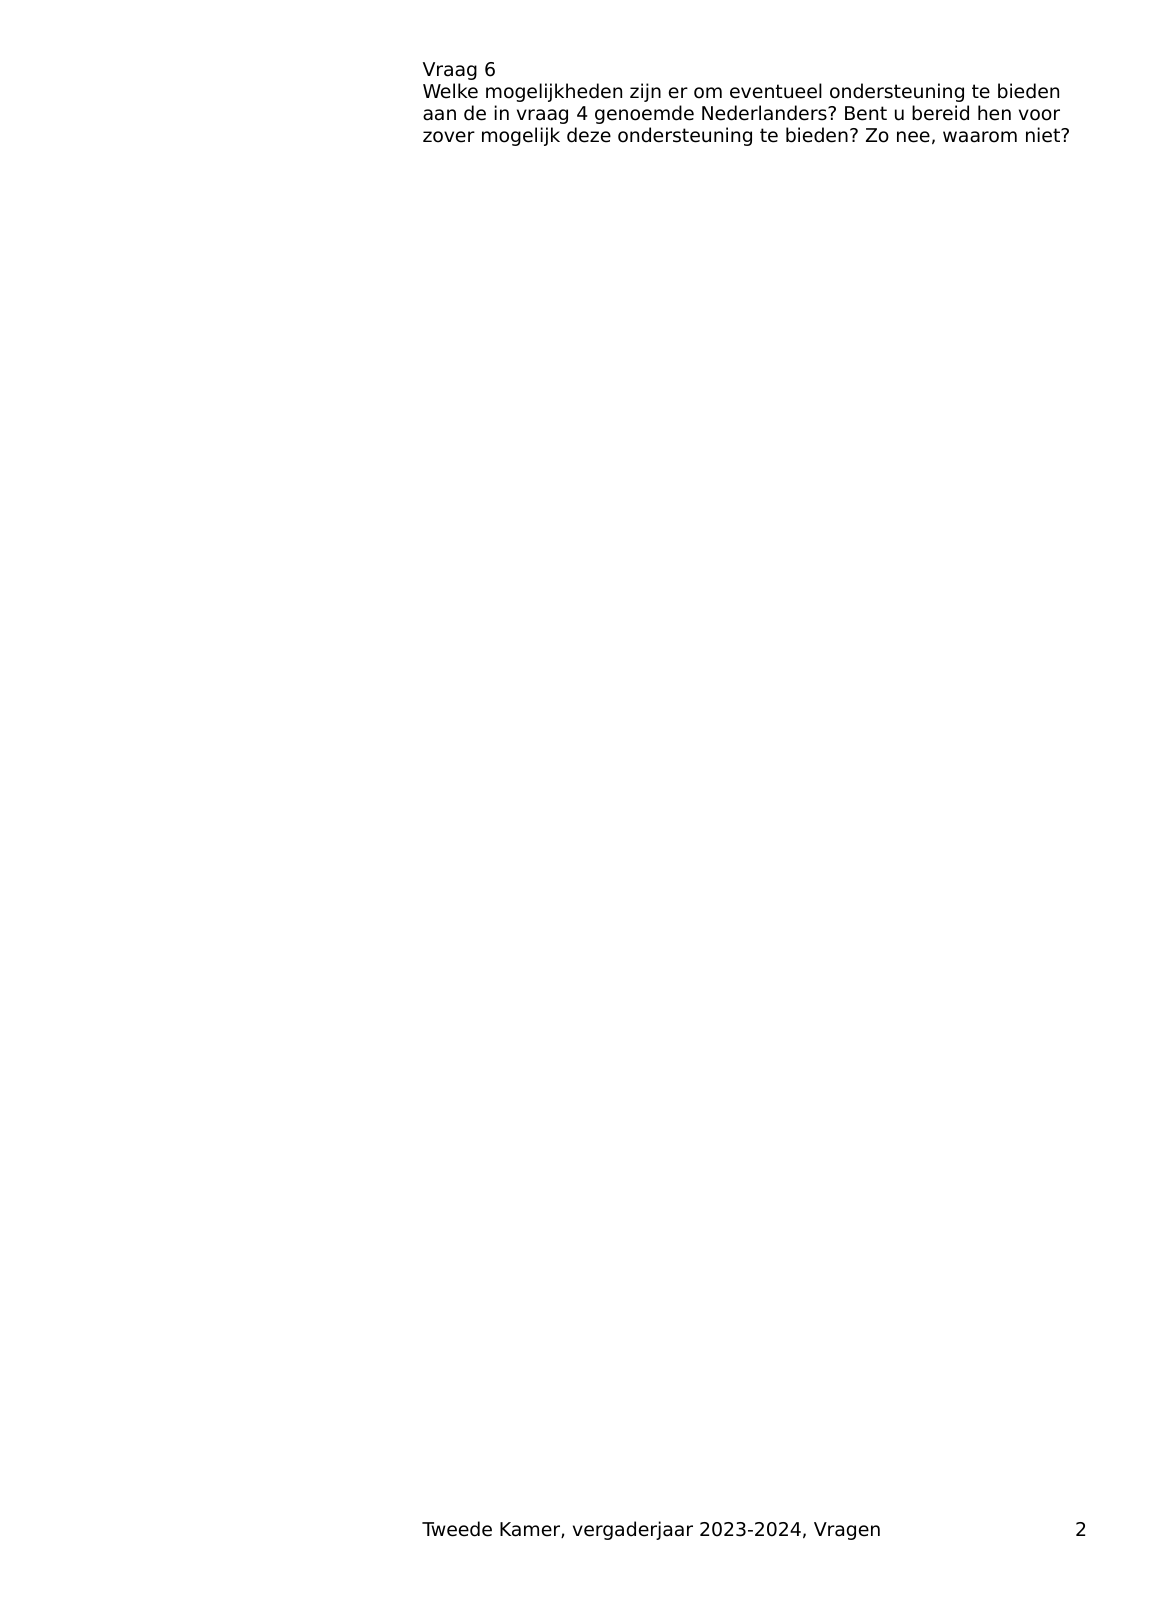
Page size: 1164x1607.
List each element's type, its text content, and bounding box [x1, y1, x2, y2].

text Welke mogelijkheden zijn er om eventueel ondersteuning te bieden aan de in vraag 4 genoemde Nederlanders? Bent u bereid hen voor zover mogelijk deze ondersteuning te bieden? Zo nee, waarom niet? [422, 81, 1087, 147]
text Vraag 6 [422, 59, 1087, 81]
